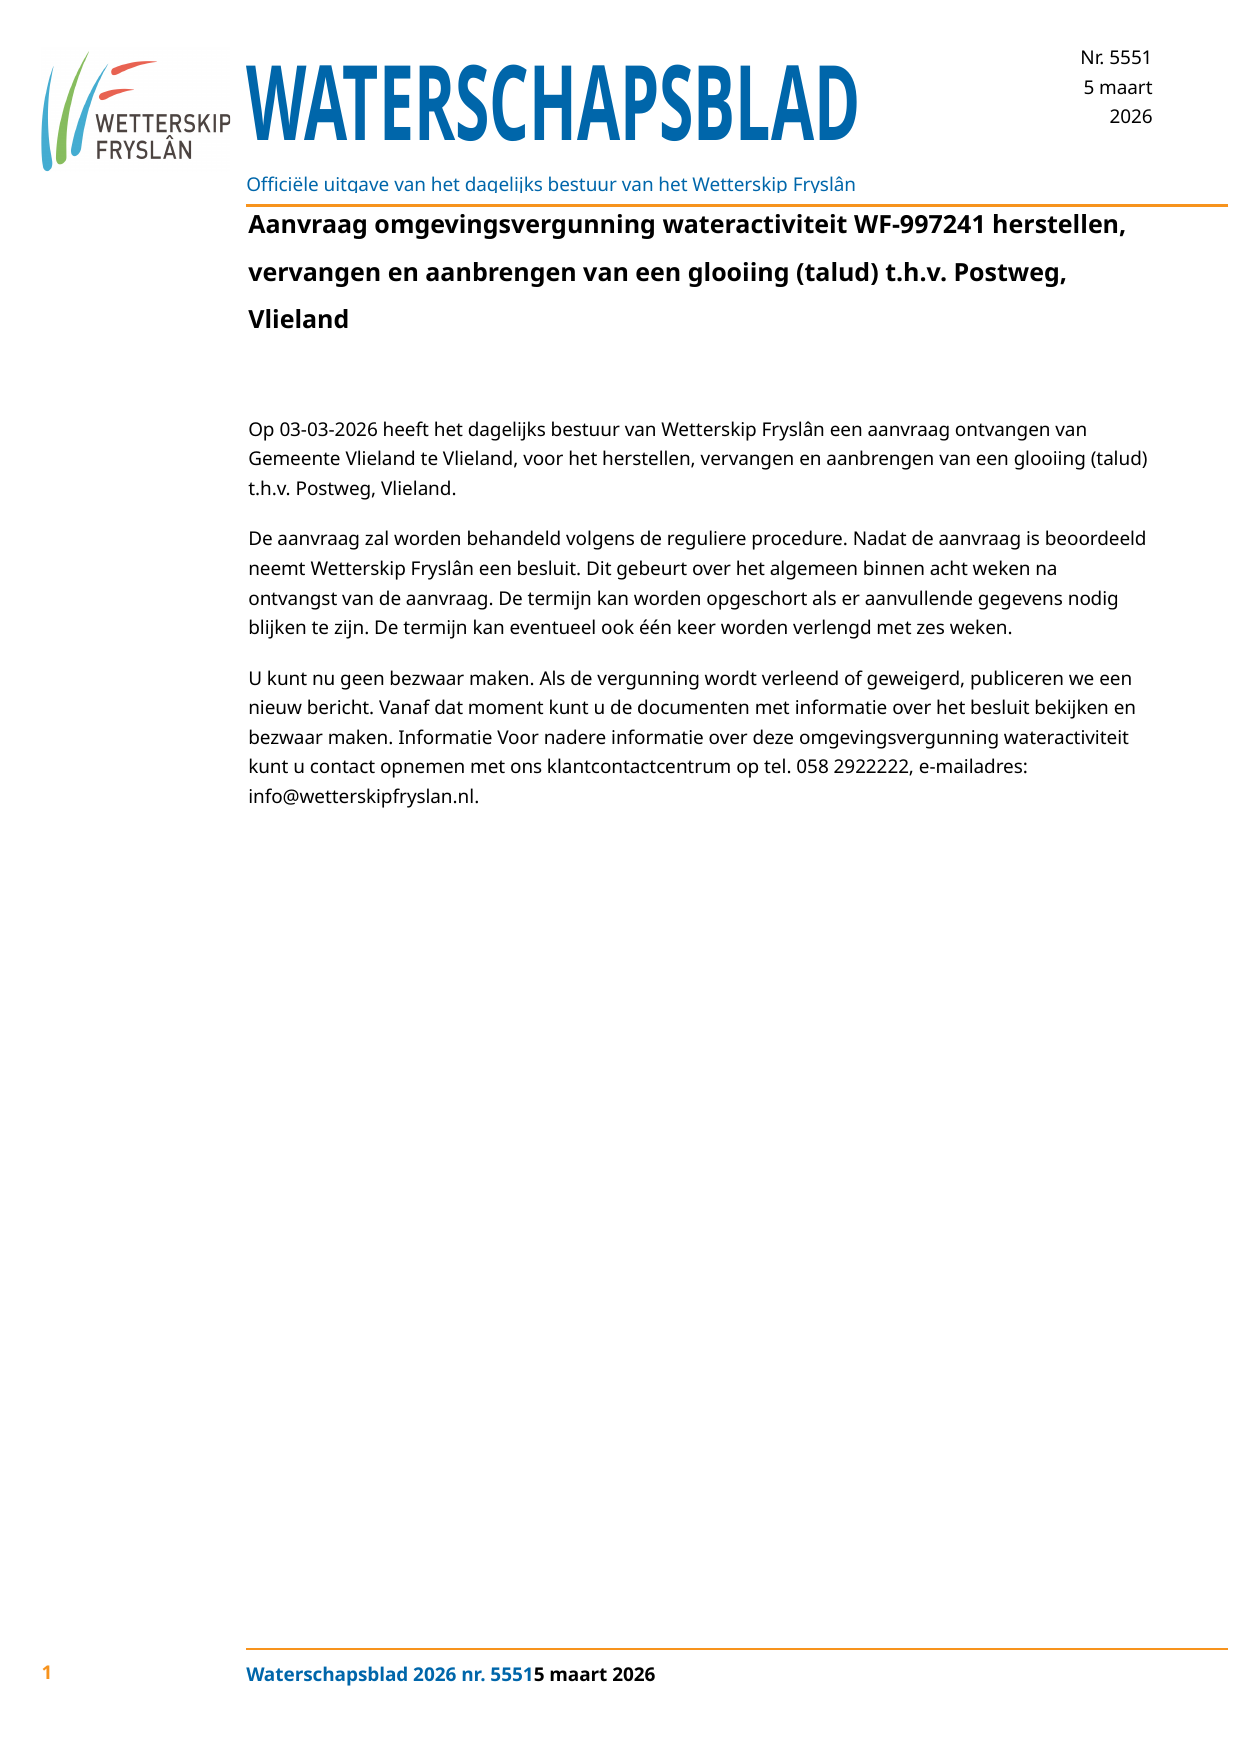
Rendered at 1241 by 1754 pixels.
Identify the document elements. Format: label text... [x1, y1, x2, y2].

text Op 03-03-2026 heeft het dagelijks bestuur van Wetterskip Fryslân een aanvraag ontvangen van Gemeente Vlieland te Vlieland, voor het herstellen, vervangen en aanbrengen van een glooiing (talud) t.h.v. Postweg, Vlieland. [248, 416, 1152, 501]
text De aanvraag zal worden behandeld volgens de reguliere procedure. Nadat de aanvraag is beoordeeld neemt Wetterskip Fryslân een besluit. Dit gebeurt over het algemeen binnen acht weken na ontvangst van de aanvraag. De termijn kan worden opgeschort als er aanvullende gegevens nodig blijken te zijn. De termijn kan eventueel ook één keer worden verlengd met zes weken. [248, 526, 1152, 640]
text U kunt nu geen bezwaar maken. Als de vergunning wordt verleend of geweigerd, publiceren we een nieuw bericht. Vanaf dat moment kunt u de documenten met informatie over het besluit bekijken en bezwaar maken. Informatie Voor nadere informatie over deze omgevingsvergunning wateractiviteit kunt u contact opnemen met ons klantcontactcentrum op tel. 058 2922222, e-mailadres: info@wetterskipfryslan.nl. [248, 665, 1152, 809]
text Aanvraag omgevingsvergunning wateractiviteit WF-997241 herstellen, vervangen en aanbrengen van een glooiing (talud) t.h.v. Postweg, Vlieland [248, 207, 1152, 336]
picture [41, 47, 231, 172]
